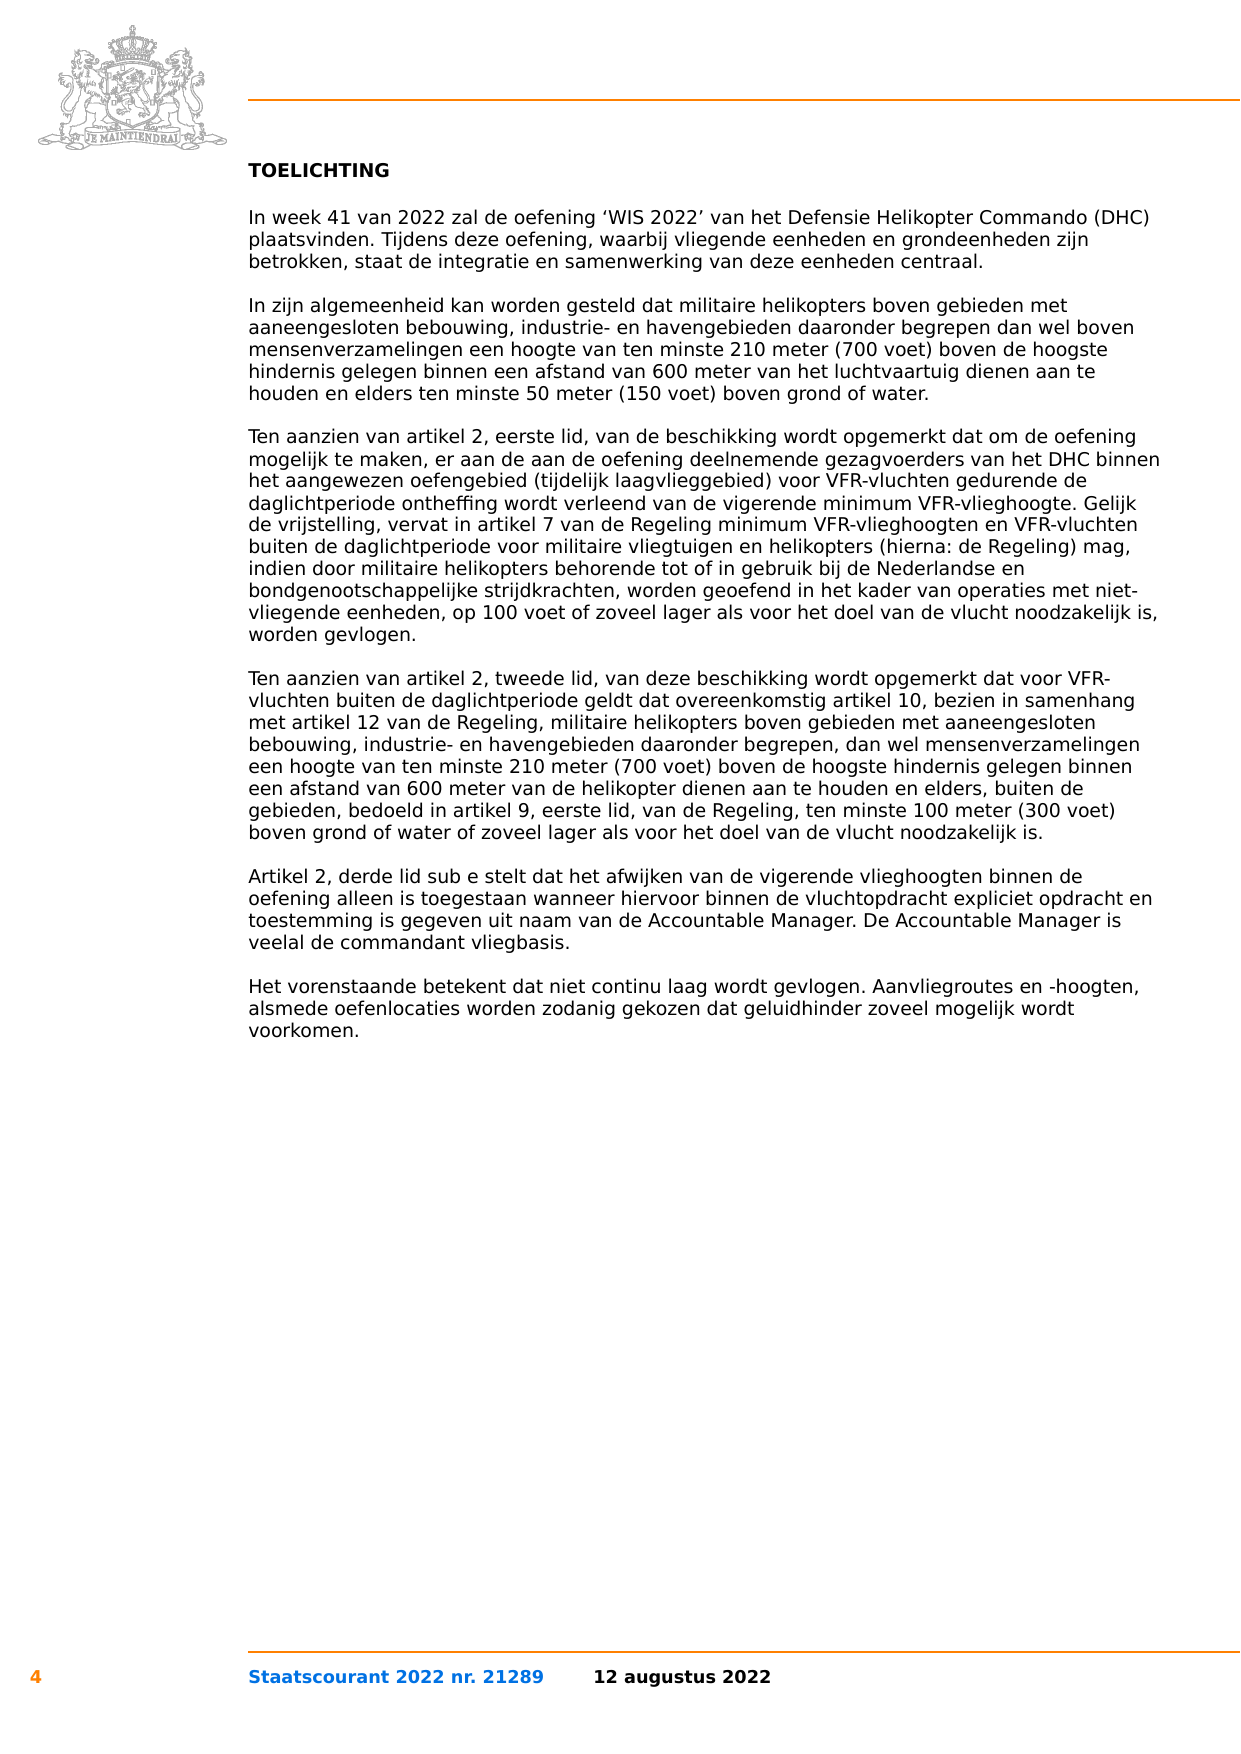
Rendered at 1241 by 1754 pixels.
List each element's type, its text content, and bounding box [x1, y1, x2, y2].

text In week 41 van 2022 zal de oefening ‘WIS 2022’ van het Defensie Helikopter Commando (DHC) plaatsvinden. Tijdens deze oefening, waarbij vliegende eenheden en grondeenheden zijn betrokken, staat de integratie en samenwerking van deze eenheden centraal. [248, 207, 1163, 273]
text Ten aanzien van artikel 2, tweede lid, van deze beschikking wordt opgemerkt dat voor VFR-vluchten buiten de daglichtperiode geldt dat overeenkomstig artikel 10, bezien in samenhang met artikel 12 van de Regeling, militaire helikopters boven gebieden met aaneengesloten bebouwing, industrie- en havengebieden daaronder begrepen, dan wel mensenverzamelingen een hoogte van ten minste 210 meter (700 voet) boven de hoogste hindernis gelegen binnen een afstand van 600 meter van de helikopter dienen aan te houden en elders, buiten de gebieden, bedoeld in artikel 9, eerste lid, van de Regeling, ten minste 100 meter (300 voet) boven grond of water of zoveel lager als voor het doel van de vlucht noodzakelijk is. [248, 668, 1163, 844]
text Het vorenstaande betekent dat niet continu laag wordt gevlogen. Aanvliegroutes en -hoogten, alsmede oefenlocaties worden zodanig gekozen dat geluidhinder zoveel mogelijk wordt voorkomen. [248, 976, 1163, 1042]
text Ten aanzien van artikel 2, eerste lid, van de beschikking wordt opgemerkt dat om de oefening mogelijk te maken, er aan de aan de oefening deelnemende gezagvoerders van het DHC binnen het aangewezen oefengebied (tijdelijk laagvlieggebied) voor VFR-vluchten gedurende de daglichtperiode ontheffing wordt verleend van de vigerende minimum VFR-vlieghoogte. Gelijk de vrijstelling, vervat in artikel 7 van de Regeling minimum VFR-vlieghoogten en VFR-vluchten buiten de daglichtperiode voor militaire vliegtuigen en helikopters (hierna: de Regeling) mag, indien door militaire helikopters behorende tot of in gebruik bij de Nederlandse en bondgenootschappelijke strijdkrachten, worden geoefend in het kader van operaties met niet-vliegende eenheden, op 100 voet of zoveel lager als voor het doel van de vlucht noodzakelijk is, worden gevlogen. [248, 426, 1163, 646]
subtitle TOELICHTING [248, 160, 1163, 182]
text Artikel 2, derde lid sub e stelt dat het afwijken van de vigerende vlieghoogten binnen de oefening alleen is toegestaan wanneer hiervoor binnen de vluchtopdracht expliciet opdracht en toestemming is gegeven uit naam van de Accountable Manager. De Accountable Manager is veelal de commandant vliegbasis. [248, 866, 1163, 954]
text In zijn algemeenheid kan worden gesteld dat militaire helikopters boven gebieden met aaneengesloten bebouwing, industrie- en havengebieden daaronder begrepen dan wel boven mensenverzamelingen een hoogte van ten minste 210 meter (700 voet) boven de hoogste hindernis gelegen binnen een afstand van 600 meter van het luchtvaartuig dienen aan te houden en elders ten minste 50 meter (150 voet) boven grond of water. [248, 295, 1163, 404]
picture [38, 25, 227, 150]
